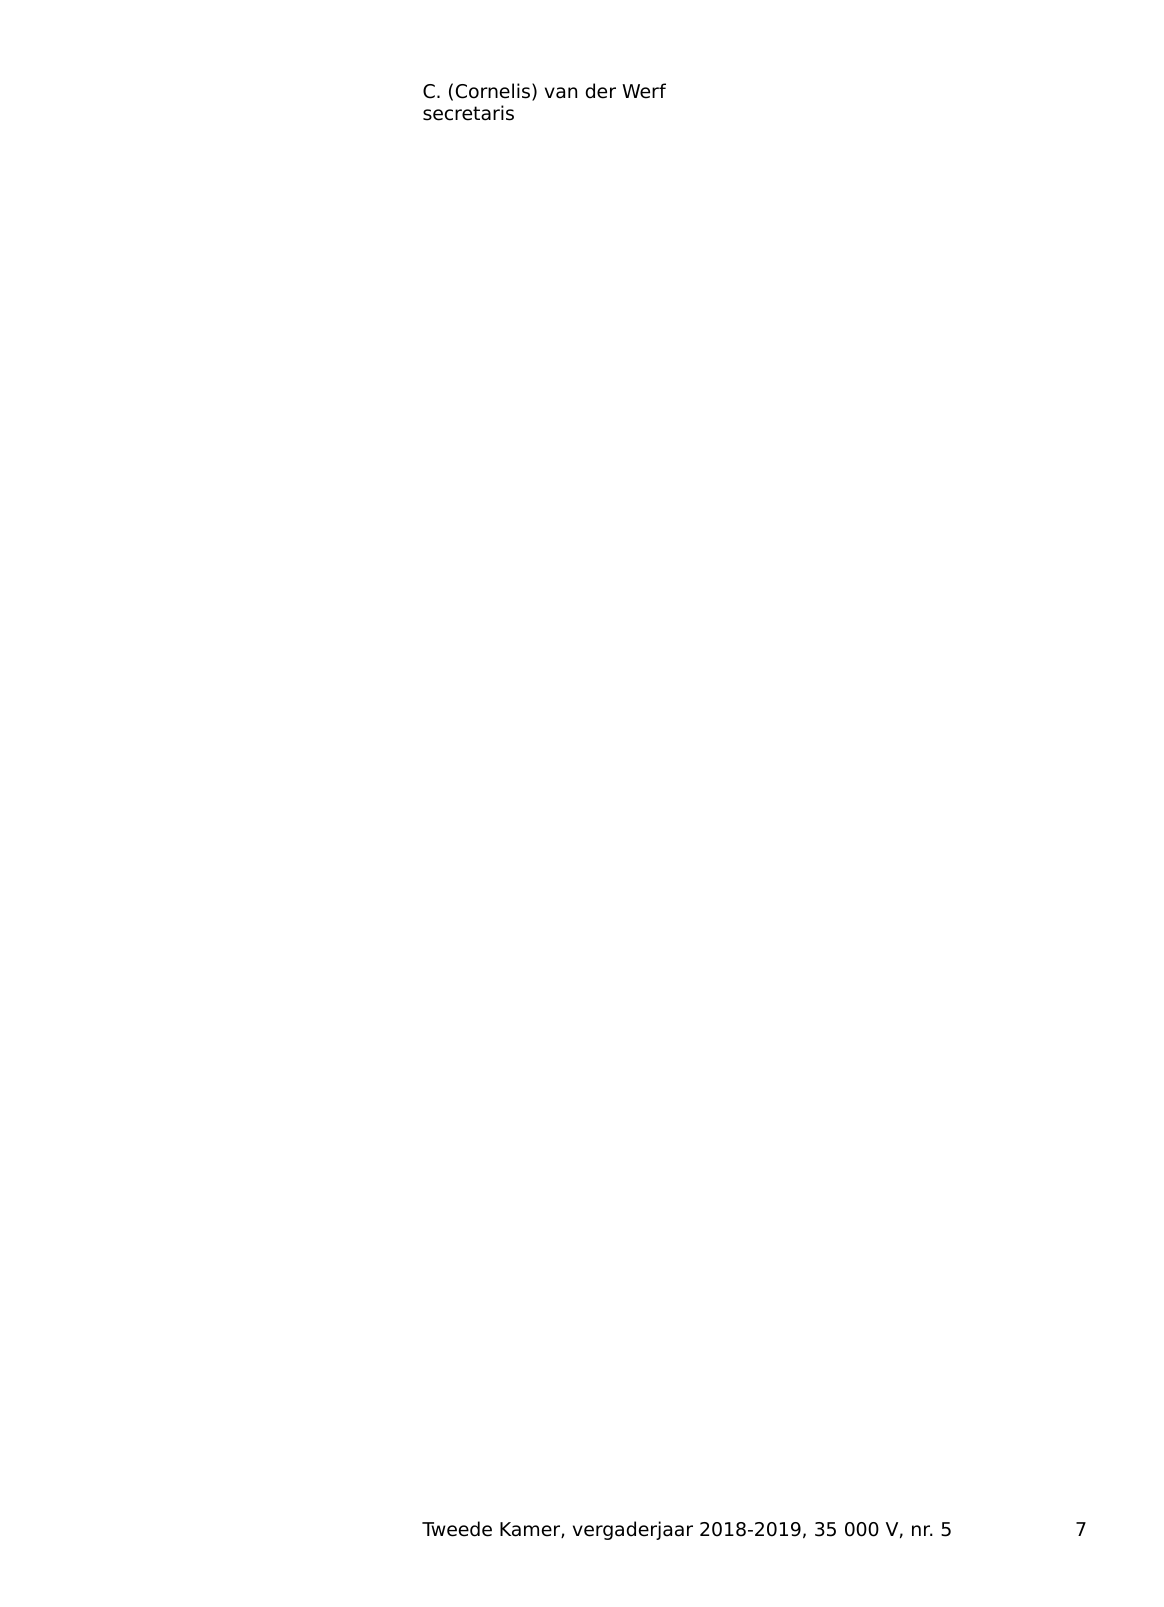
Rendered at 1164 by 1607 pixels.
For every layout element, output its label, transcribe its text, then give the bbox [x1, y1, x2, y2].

text C. (Cornelis) van der Werf secretaris [422, 59, 1087, 125]
